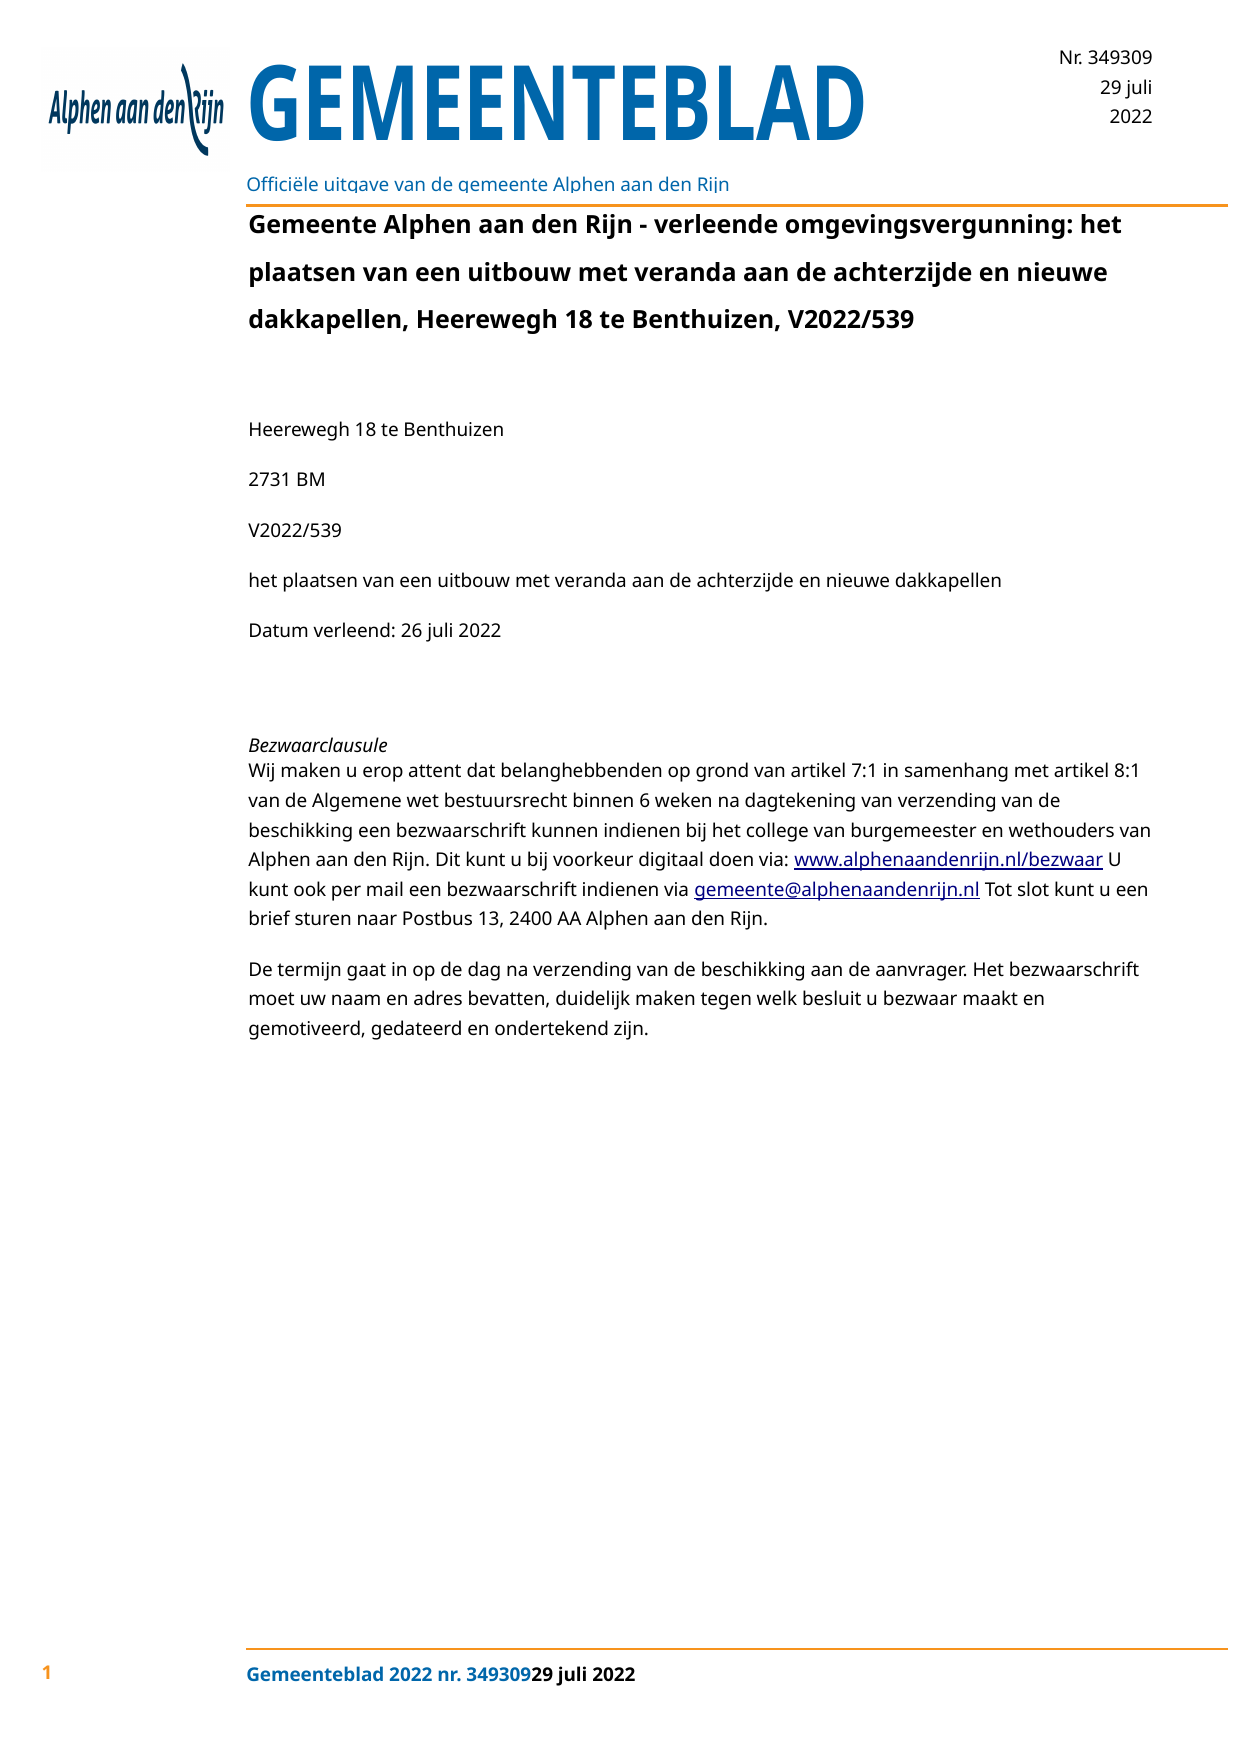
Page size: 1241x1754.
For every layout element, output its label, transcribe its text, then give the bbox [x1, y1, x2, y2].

text Heerewegh 18 te Benthuizen [248, 416, 1152, 442]
text V2022/539 [248, 517, 1152, 542]
text het plaatsen van een uitbouw met veranda aan de achterzijde en nieuwe dakkapellen [248, 567, 1152, 593]
text Wij maken u erop attent dat belanghebbenden op grond van artikel 7:1 in samenhang met artikel 8:1 van de Algemene wet bestuursrecht binnen 6 weken na dagtekening van verzending van de beschikking een bezwaarschrift kunnen indienen bij het college van burgemeester en wethouders van Alphen aan den Rijn. Dit kunt u bij voorkeur digitaal doen via: www.alphenaandenrijn.nl/bezwaar U kunt ook per mail een bezwaarschrift indienen via gemeente@alphenaandenrijn.nl Tot slot kunt u een brief sturen naar Postbus 13, 2400 AA Alphen aan den Rijn. [248, 758, 1152, 931]
picture [41, 47, 231, 172]
text De termijn gaat in op de dag na verzending van de beschikking aan de aanvrager. Het bezwaarschrift moet uw naam en adres bevatten, duidelijk maken tegen welk besluit u bezwaar maakt en gemotiveerd, gedateerd en ondertekend zijn. [248, 956, 1152, 1041]
text Datum verleend: 26 juli 2022 [248, 618, 1152, 643]
text Gemeente Alphen aan den Rijn - verleende omgevingsvergunning: het plaatsen van een uitbouw met veranda aan de achterzijde en nieuwe dakkapellen, Heerewegh 18 te Benthuizen, V2022/539 [248, 207, 1152, 336]
text 2731 BM [248, 466, 1152, 492]
text Bezwaarclausule [248, 732, 1152, 758]
